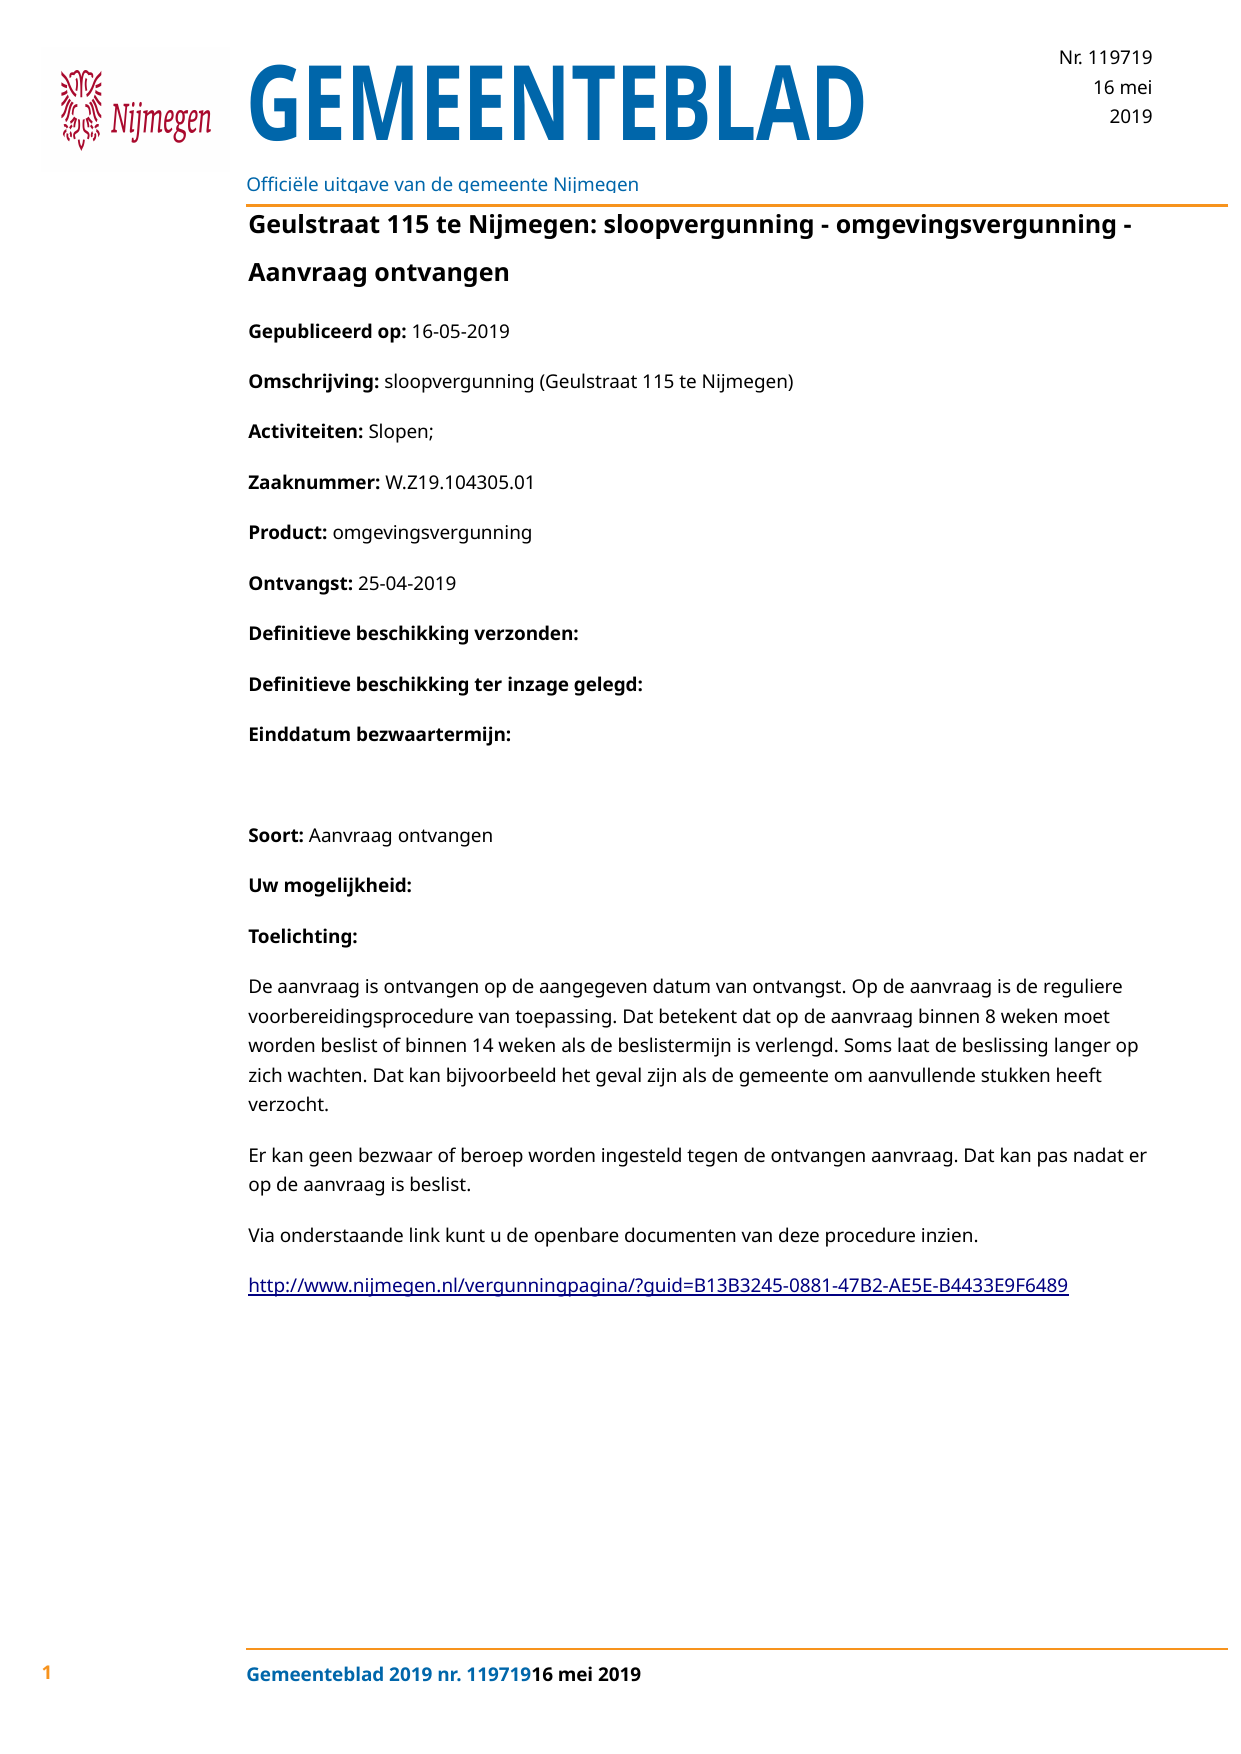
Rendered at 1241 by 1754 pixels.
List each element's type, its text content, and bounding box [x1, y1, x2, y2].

picture [41, 47, 231, 172]
text De aanvraag is ontvangen op de aangegeven datum van ontvangst. Op de aanvraag is de reguliere voorbereidingsprocedure van toepassing. Dat betekent dat op de aanvraag binnen 8 weken moet worden beslist of binnen 14 weken als de beslistermijn is verlengd. Soms laat de beslissing langer op zich wachten. Dat kan bijvoorbeeld het geval zijn als de gemeente om aanvullende stukken heeft verzocht. [248, 973, 1152, 1117]
text Geulstraat 115 te Nijmegen: sloopvergunning - omgevingsvergunning - Aanvraag ontvangen [248, 207, 1152, 288]
text Uw mogelijkheid: [248, 872, 1152, 898]
text Definitieve beschikking verzonden: [248, 620, 1152, 646]
text Via onderstaande link kunt u de openbare documenten van deze procedure inzien. [248, 1222, 1152, 1248]
text Toelichting: [248, 923, 1152, 949]
text Product: omgevingsvergunning [248, 519, 1152, 545]
text Zaaknummer: W.Z19.104305.01 [248, 469, 1152, 495]
text http://www.nijmegen.nl/vergunningpagina/?guid=B13B3245-0881-47B2-AE5E-B4433E9F6489 [248, 1272, 1152, 1298]
text Gepubliceerd op: 16-05-2019 [248, 318, 1152, 344]
text Activiteiten: Slopen; [248, 419, 1152, 444]
text Ontvangst: 25-04-2019 [248, 570, 1152, 596]
text Einddatum bezwaartermijn: [248, 721, 1152, 747]
text Omschrijving: sloopvergunning (Geulstraat 115 te Nijmegen) [248, 368, 1152, 394]
text Definitieve beschikking ter inzage gelegd: [248, 671, 1152, 697]
text Er kan geen bezwaar of beroep worden ingesteld tegen de ontvangen aanvraag. Dat kan pas nadat er op de aanvraag is beslist. [248, 1142, 1152, 1197]
text Soort: Aanvraag ontvangen [248, 822, 1152, 848]
